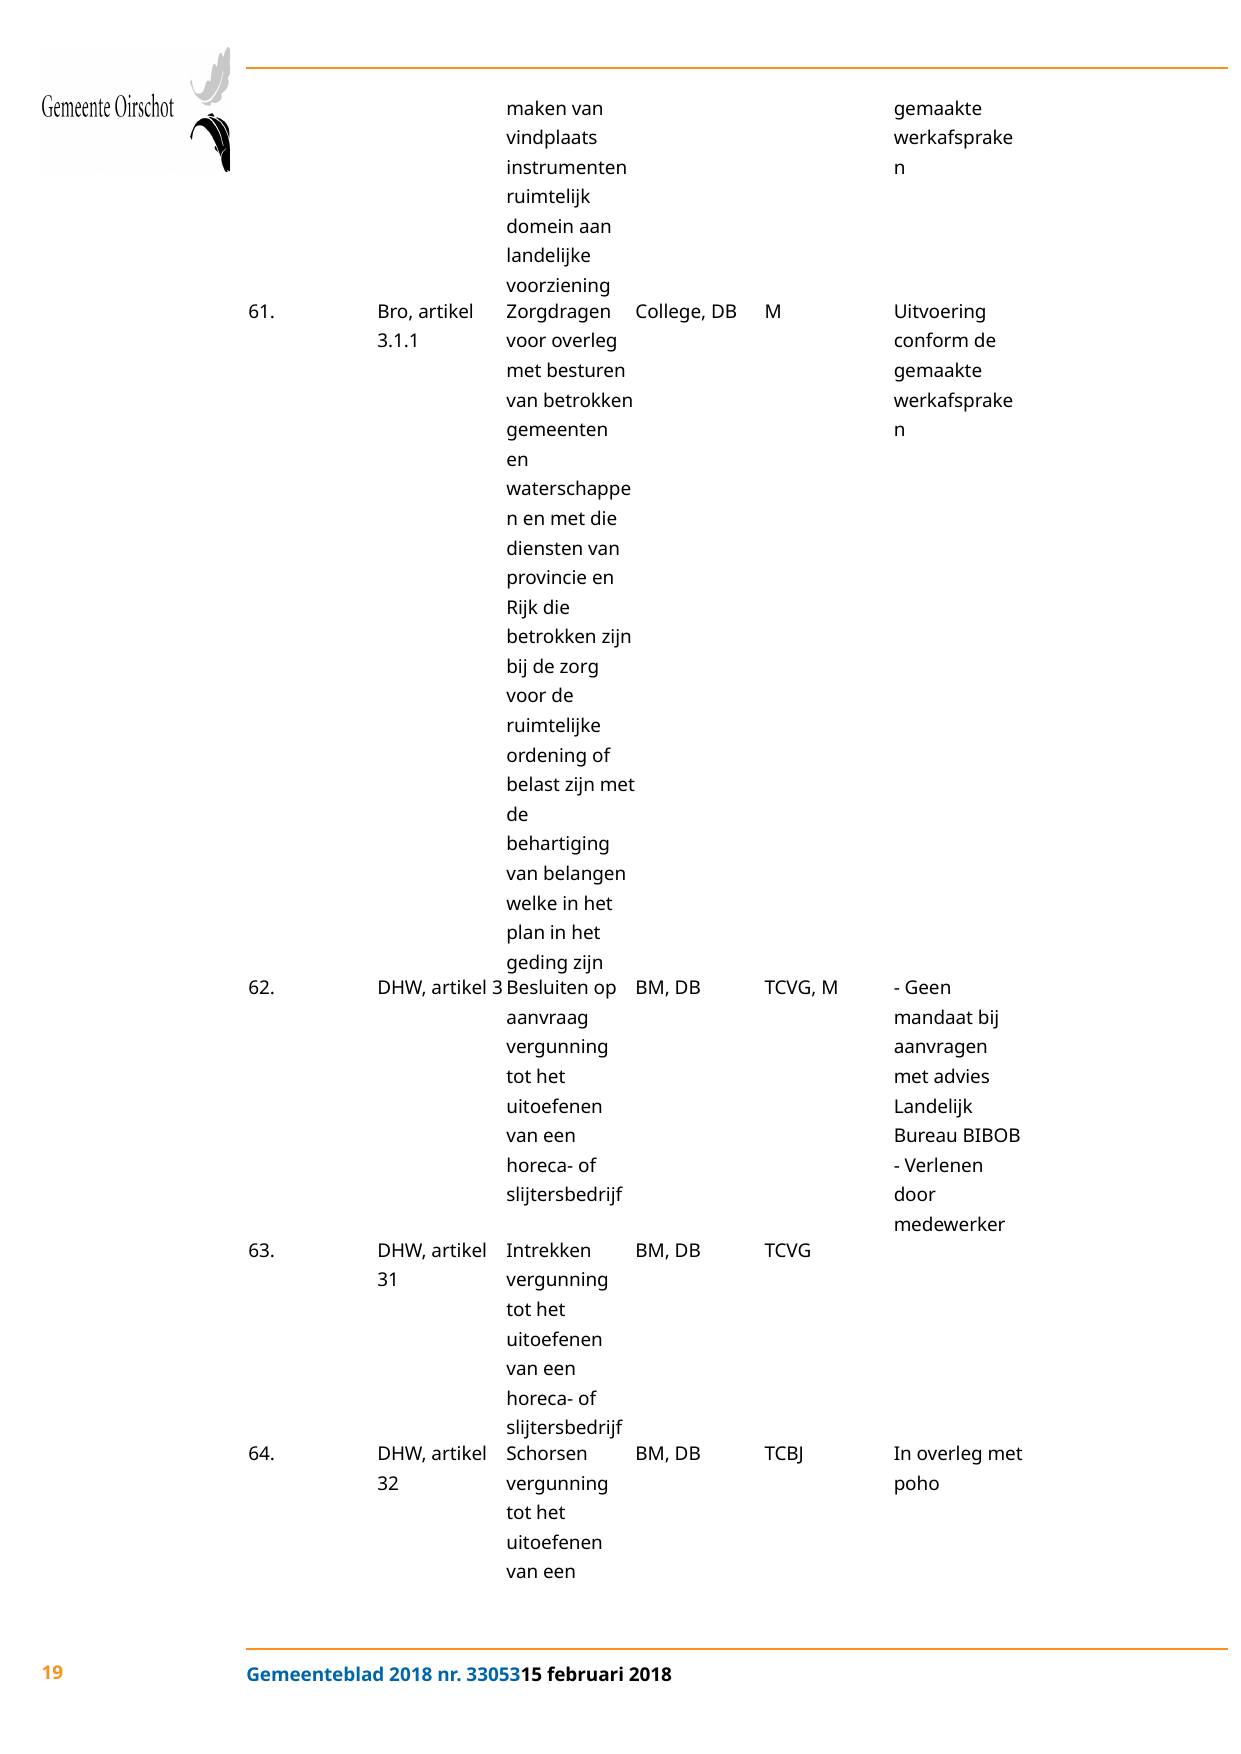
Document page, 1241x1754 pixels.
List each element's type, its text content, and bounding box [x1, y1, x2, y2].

table_cell [635, 95, 764, 298]
table_cell DHW, artikel 31 [377, 1237, 506, 1440]
table_cell TCBJ [764, 1440, 893, 1584]
table_cell [764, 95, 893, 298]
table_cell M [764, 298, 893, 974]
table_cell [894, 1237, 1022, 1440]
table_cell Schorsen vergunning tot het uitoefenen van een [506, 1440, 635, 1584]
table_cell BM, DB [635, 1440, 764, 1584]
table_cell DHW, artikel 3 [377, 975, 506, 1237]
table_cell Zorgdragen voor overleg met besturen van betrokken gemeenten en waterschappen en met die diensten van provincie en Rijk die betrokken zijn bij de zorg voor de ruimtelijke ordening of belast zijn met de behartiging van belangen welke in het plan in het geding zijn [506, 298, 635, 974]
table_cell TCVG [764, 1237, 893, 1440]
table_cell [248, 95, 377, 298]
table_cell gemaakte werkafspraken [894, 95, 1022, 298]
table_cell BM, DB [635, 1237, 764, 1440]
picture [41, 47, 231, 172]
table_cell [248, 298, 377, 974]
table_cell In overleg met poho [894, 1440, 1022, 1584]
table_cell maken van vindplaats instrumenten ruimtelijk domein aan landelijke voorziening [506, 95, 635, 298]
table_cell Intrekken vergunning tot het uitoefenen van een horeca- of slijtersbedrijf [506, 1237, 635, 1440]
table_cell Besluiten op aanvraag vergunning tot het uitoefenen van een horeca- of slijtersbedrijf [506, 975, 635, 1237]
table_cell TCVG, M [764, 975, 893, 1237]
table_cell BM, DB [635, 975, 764, 1237]
table_cell - Geen mandaat bij aanvragen met advies Landelijk Bureau BIBOB - Verlenen door medewerker [894, 975, 1022, 1237]
table_cell [248, 1440, 377, 1584]
table_cell College, DB [635, 298, 764, 974]
table_cell [248, 975, 377, 1237]
table_cell [248, 1237, 377, 1440]
table_cell Bro, artikel 3.1.1 [377, 298, 506, 974]
table_cell [377, 95, 506, 298]
table_cell Uitvoering conform de gemaakte werkafspraken [894, 298, 1022, 974]
table_cell DHW, artikel 32 [377, 1440, 506, 1584]
